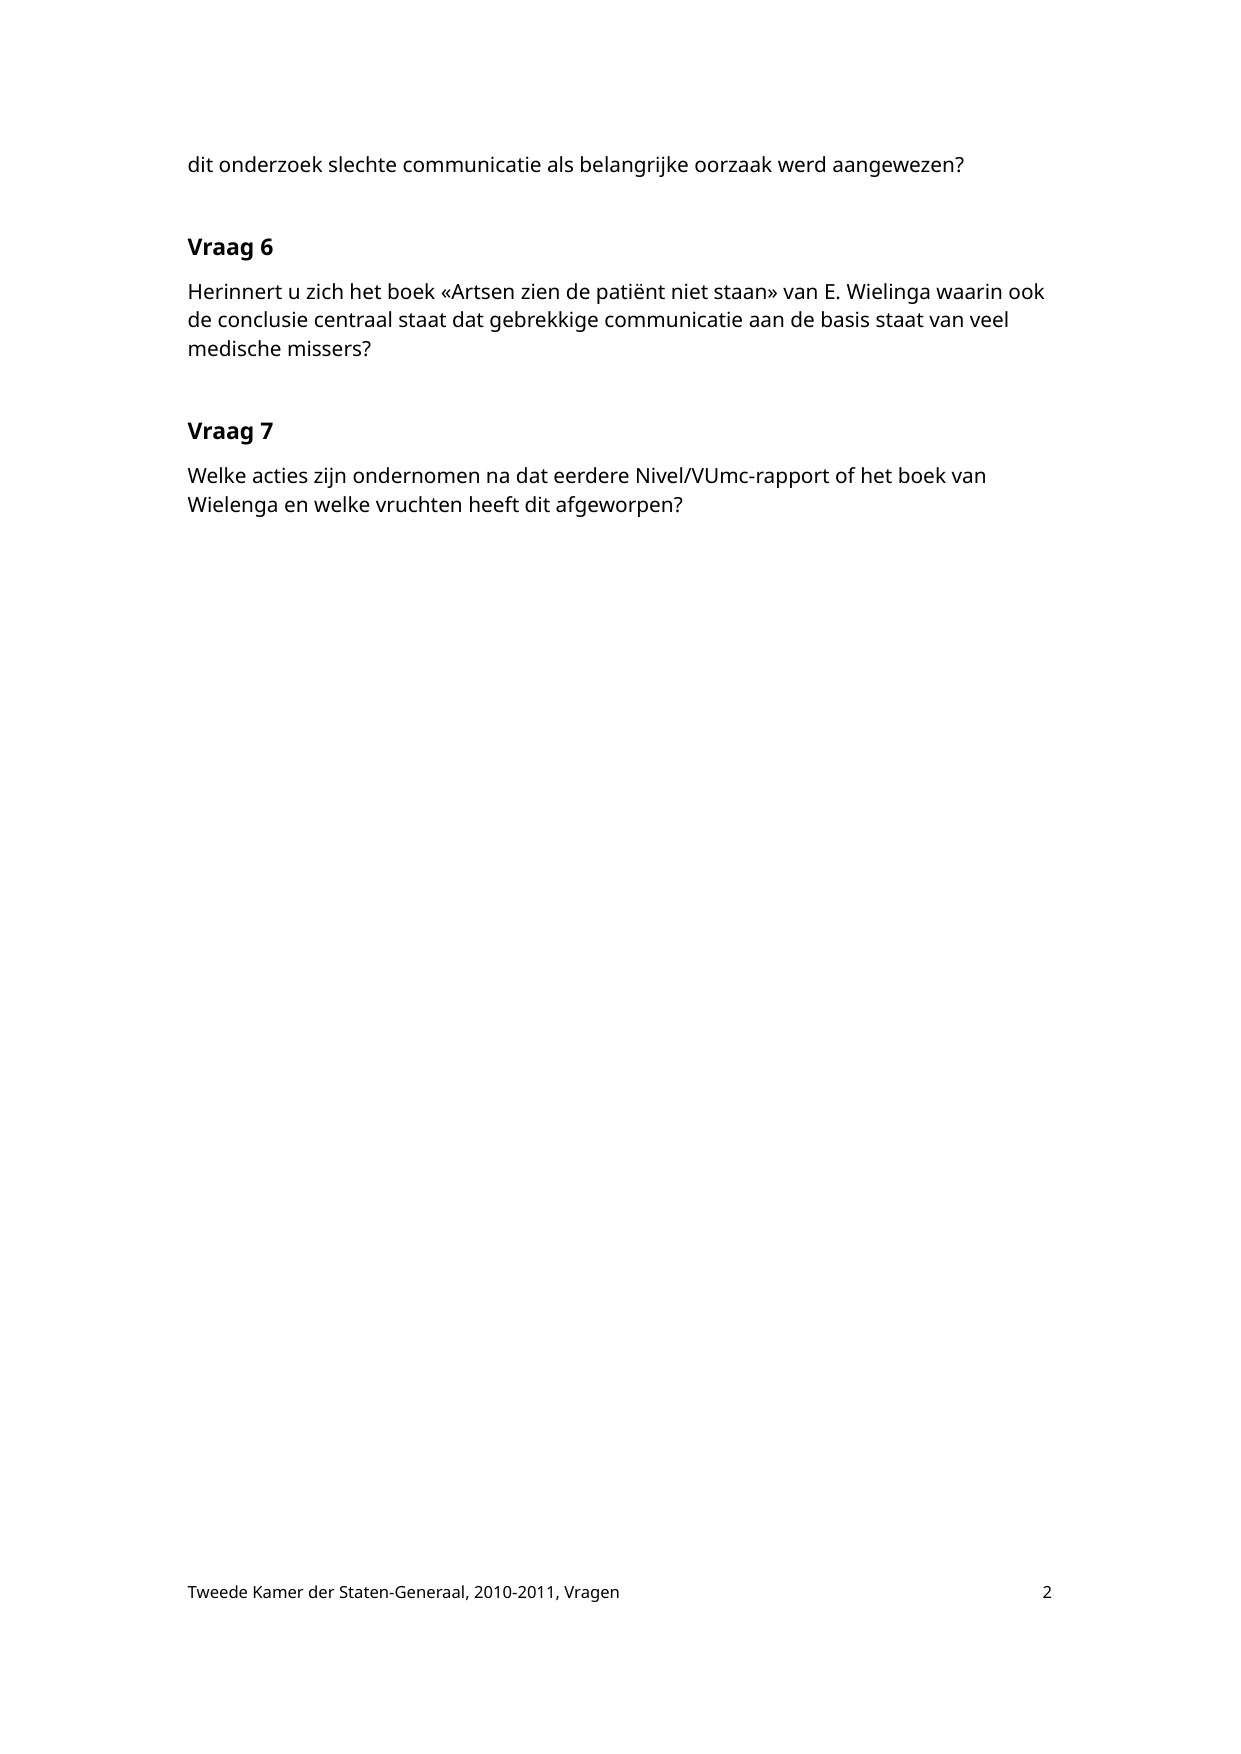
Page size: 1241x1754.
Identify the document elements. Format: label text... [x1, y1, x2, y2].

text dit onderzoek slechte communicatie als belangrijke oorzaak werd aangewezen? [187, 150, 1053, 178]
subtitle Vraag 6 [187, 231, 1053, 262]
text Welke acties zijn ondernomen na dat eerdere Nivel/VUmc-rapport of het boek van Wielenga en welke vruchten heeft dit afgeworpen? [187, 461, 1053, 518]
text Herinnert u zich het boek «Artsen zien de patiënt niet staan» van E. Wielinga waarin ook de conclusie centraal staat dat gebrekkige communicatie aan de basis staat van veel medische missers? [187, 277, 1053, 362]
subtitle Vraag 7 [187, 415, 1053, 446]
